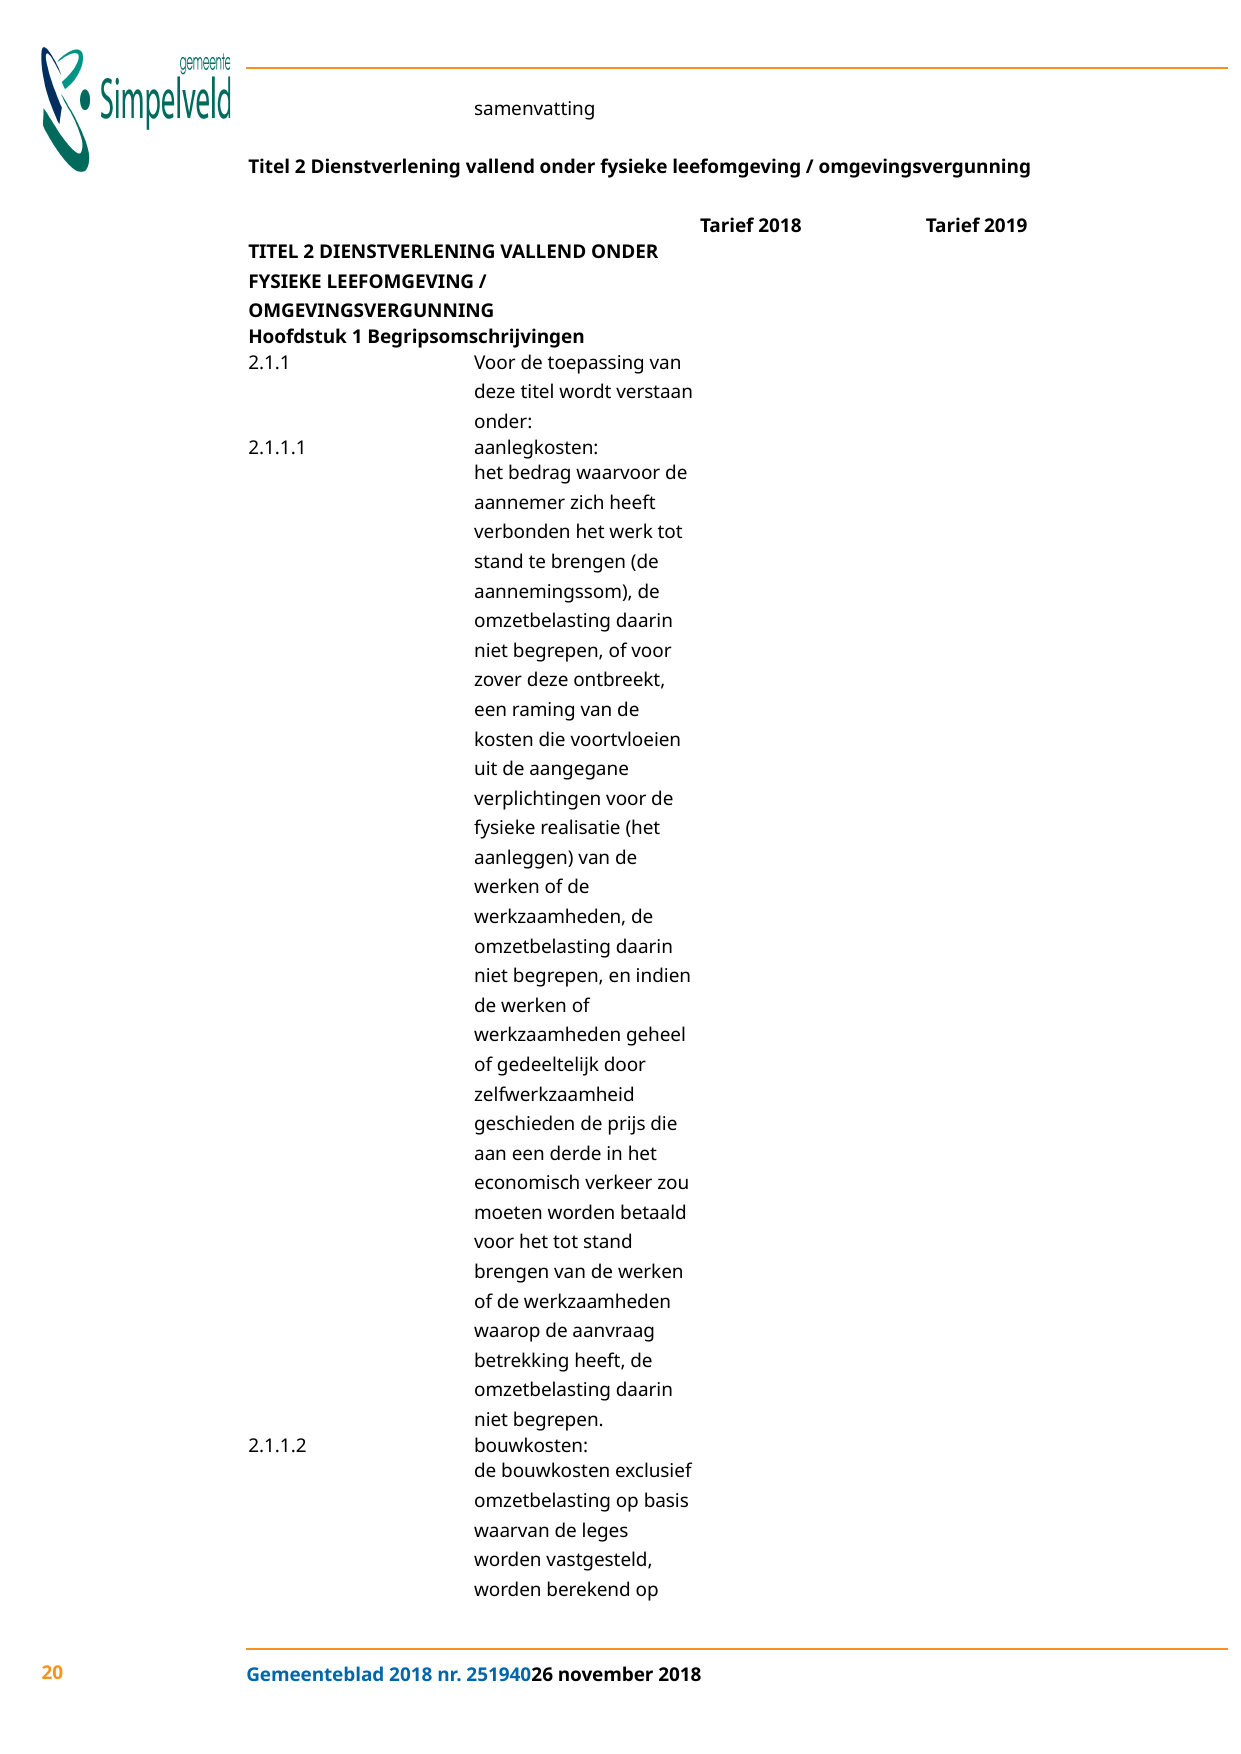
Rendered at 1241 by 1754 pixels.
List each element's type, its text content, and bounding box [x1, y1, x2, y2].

picture [41, 47, 231, 172]
table_cell [700, 323, 926, 349]
table_cell Voor de toepassing van deze titel wordt verstaan onder: [474, 349, 700, 434]
table_cell [926, 1458, 1152, 1602]
table_cell Hoofdstuk 1 Begripsomschrijvingen [248, 323, 700, 349]
table_cell samenvatting [474, 95, 700, 121]
table_cell [248, 95, 474, 121]
text Titel 2 Dienstverlening vallend onder fysieke leefomgeving / omgevingsvergunning [248, 153, 1152, 179]
table_cell [926, 95, 1152, 121]
table_cell aanlegkosten: [474, 434, 700, 459]
table_cell [700, 1432, 926, 1458]
table_cell [700, 460, 926, 1432]
table_cell [700, 95, 926, 121]
table_cell [248, 460, 474, 1432]
table_cell TITEL 2 DIENSTVERLENING VALLEND ONDER FYSIEKE LEEFOMGEVING / OMGEVINGSVERGUNNING [248, 238, 700, 323]
table_header Tarief 2019 [926, 213, 1152, 238]
table_cell [700, 238, 926, 323]
table_cell [700, 1458, 926, 1602]
table_cell [700, 349, 926, 434]
table_cell 2.1.1.2 [248, 1432, 474, 1458]
table_cell [700, 434, 926, 459]
table_cell [926, 460, 1152, 1432]
table_header [248, 213, 700, 238]
table_cell 2.1.1.1 [248, 434, 474, 459]
table_cell [926, 323, 1152, 349]
table_cell [248, 1458, 474, 1602]
table_cell bouwkosten: [474, 1432, 700, 1458]
table_cell 2.1.1 [248, 349, 474, 434]
table_cell het bedrag waarvoor de aannemer zich heeft verbonden het werk tot stand te brengen (de aannemingssom), de omzetbelasting daarin niet begrepen, of voor zover deze ontbreekt, een raming van de kosten die voortvloeien uit de aangegane verplichtingen voor de fysieke realisatie (het aanleggen) van de werken of de werkzaamheden, de omzetbelasting daarin niet begrepen, en indien de werken of werkzaamheden geheel of gedeeltelijk door zelfwerkzaamheid geschieden de prijs die aan een derde in het economisch verkeer zou moeten worden betaald voor het tot stand brengen van de werken of de werkzaamheden waarop de aanvraag betrekking heeft, de omzetbelasting daarin niet begrepen. [474, 460, 700, 1432]
table_cell [926, 238, 1152, 323]
table_cell [926, 349, 1152, 434]
table_cell [926, 434, 1152, 459]
table_header Tarief 2018 [700, 213, 926, 238]
table_cell de bouwkosten exclusief omzetbelasting op basis waarvan de leges worden vastgesteld, worden berekend op [474, 1458, 700, 1602]
table_cell [926, 1432, 1152, 1458]
